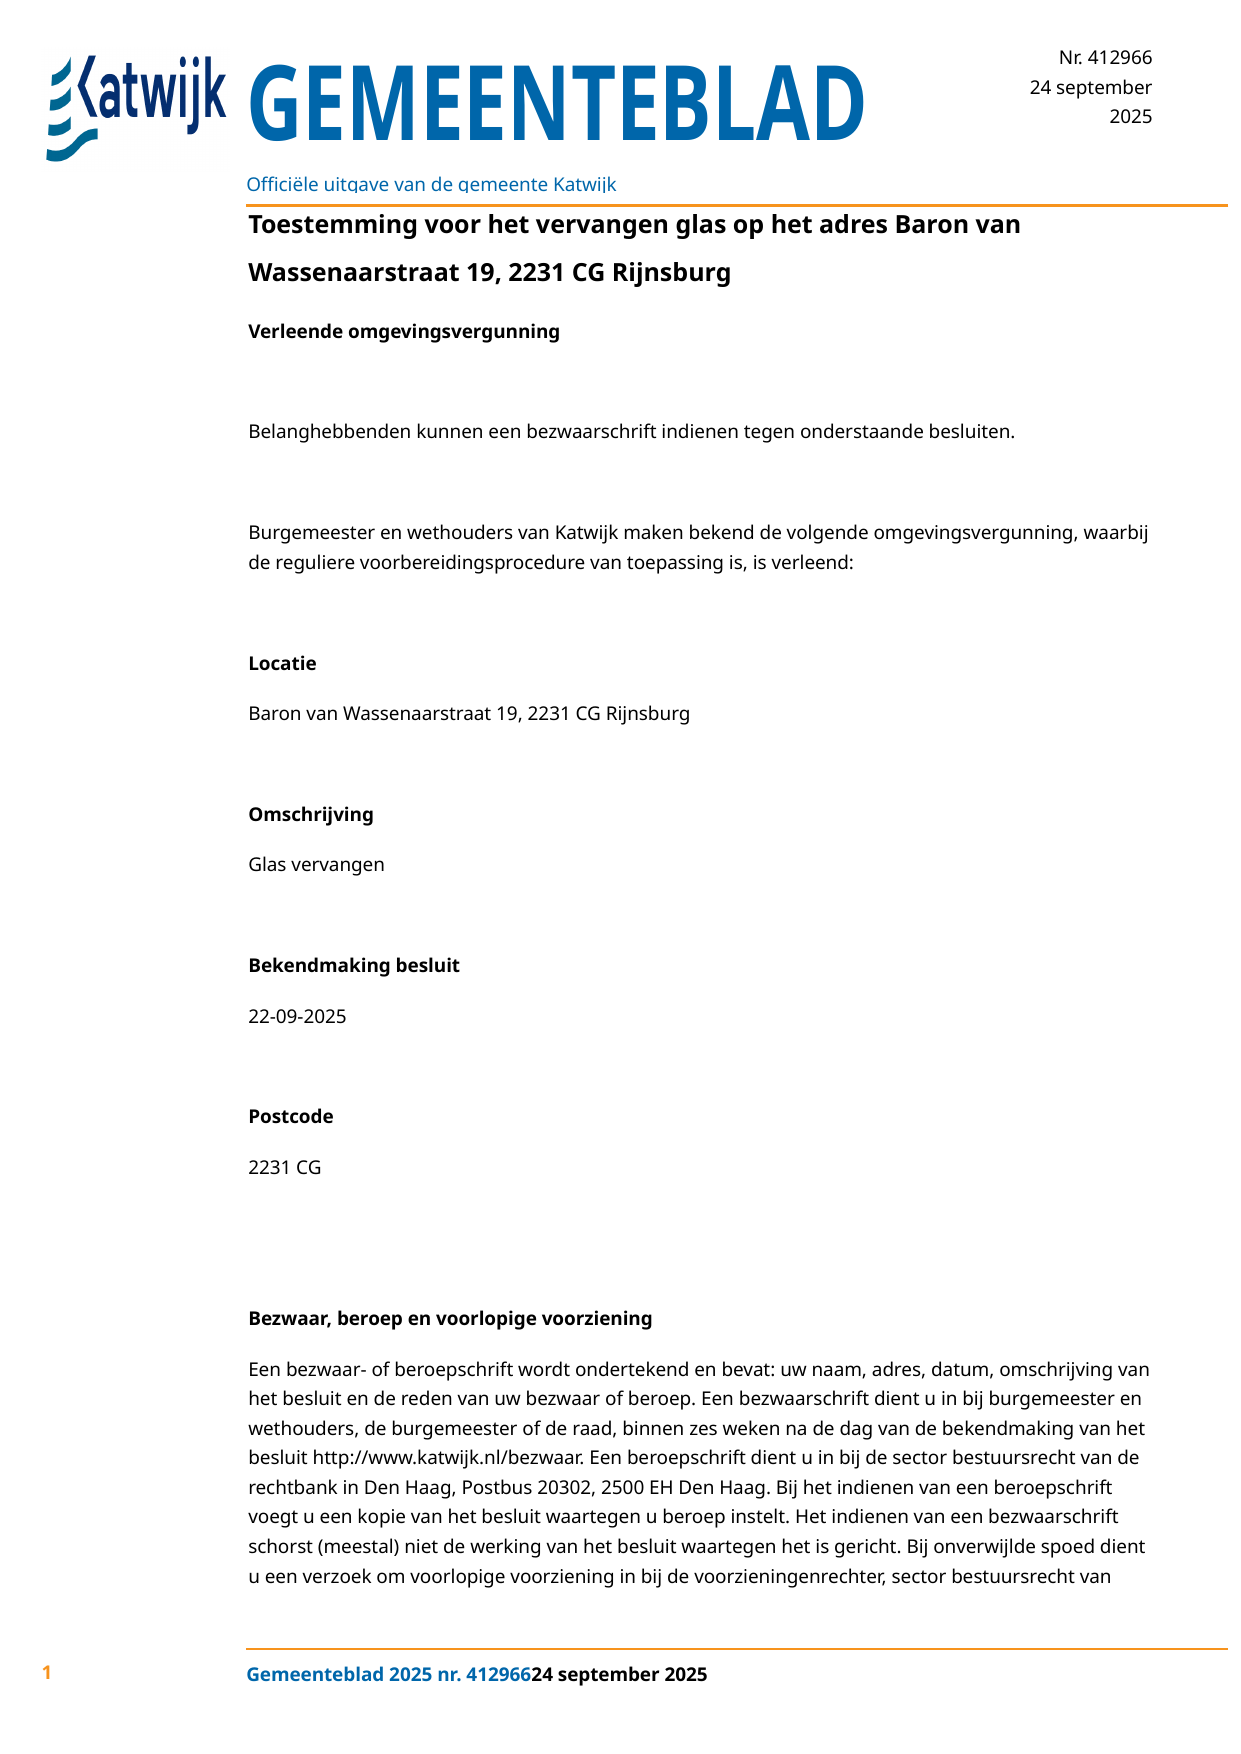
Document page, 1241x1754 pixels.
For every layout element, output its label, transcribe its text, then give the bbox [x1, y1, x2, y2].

text Locatie [248, 650, 1152, 676]
text Toestemming voor het vervangen glas op het adres Baron van Wassenaarstraat 19, 2231 CG Rijnsburg [248, 207, 1152, 288]
text Bezwaar, beroep en voorlopige voorziening [248, 1305, 1152, 1331]
text Burgemeester en wethouders van Katwijk maken bekend de volgende omgevingsvergunning, waarbij de reguliere voorbereidingsprocedure van toepassing is, is verleend: [248, 519, 1152, 575]
picture [41, 47, 231, 172]
text Omschrijving [248, 801, 1152, 827]
text Bekendmaking besluit [248, 952, 1152, 978]
text Glas vervangen [248, 852, 1152, 877]
text Postcode [248, 1104, 1152, 1129]
text 22-09-2025 [248, 1003, 1152, 1029]
text Belanghebbenden kunnen een bezwaarschrift indienen tegen onderstaande besluiten. [248, 419, 1152, 444]
text 2231 CG [248, 1154, 1152, 1180]
text Verleende omgevingsvergunning [248, 318, 1152, 344]
text Een bezwaar- of beroepschrift wordt ondertekend en bevat: uw naam, adres, datum, omschrijving van het besluit en de reden van uw bezwaar of beroep. Een bezwaarschrift dient u in bij burgemeester en wethouders, de burgemeester of de raad, binnen zes weken na de dag van de bekendmaking van het besluit http://www.katwijk.nl/bezwaar. Een beroepschrift dient u in bij de sector bestuursrecht van de rechtbank in Den Haag, Postbus 20302, 2500 EH Den Haag. Bij het indienen van een beroepschrift voegt u een kopie van het besluit waartegen u beroep instelt. Het indienen van een bezwaarschrift schorst (meestal) niet de werking van het besluit waartegen het is gericht. Bij onverwijlde spoed dient u een verzoek om voorlopige voorziening in bij de voorzieningenrechter, sector bestuursrecht van [248, 1356, 1152, 1589]
text Baron van Wassenaarstraat 19, 2231 CG Rijnsburg [248, 700, 1152, 726]
